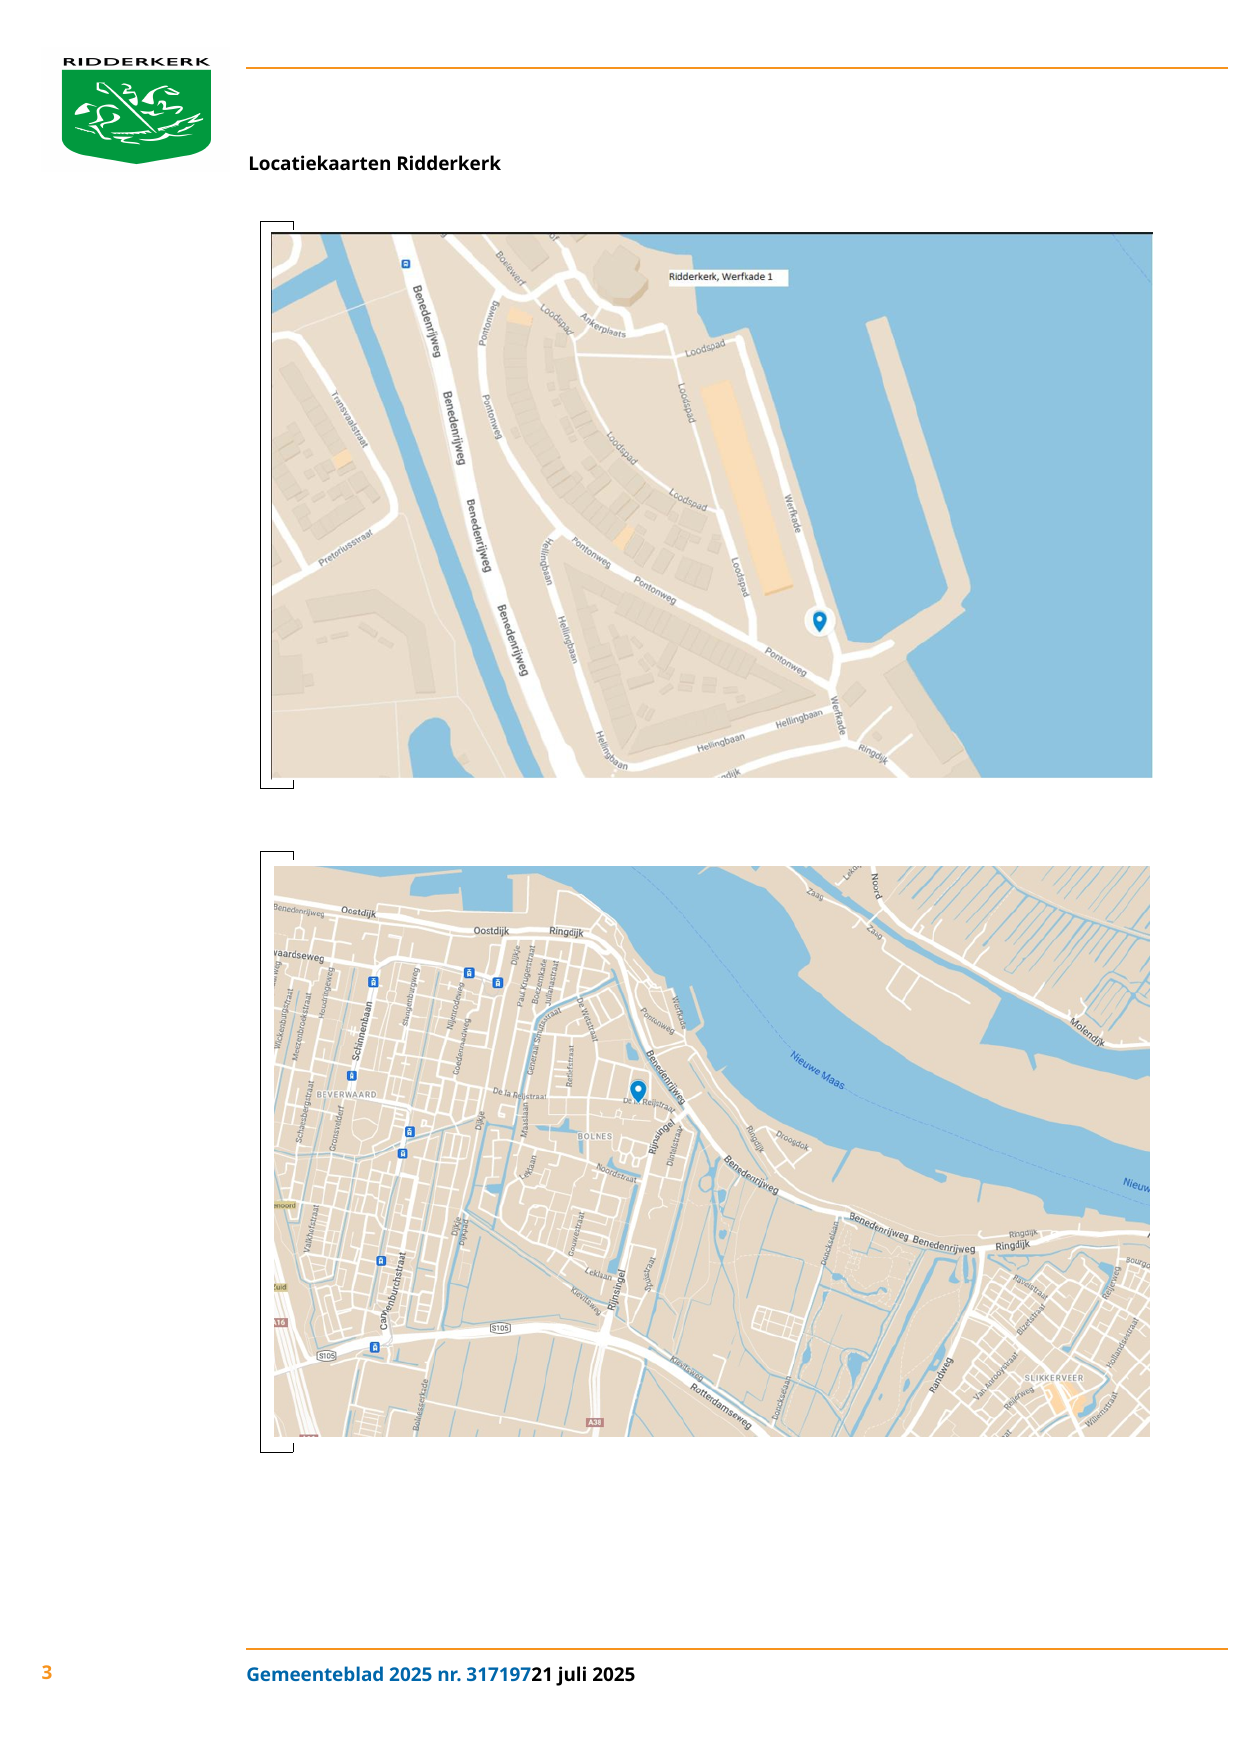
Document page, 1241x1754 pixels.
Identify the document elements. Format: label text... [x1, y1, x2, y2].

picture [268, 860, 1155, 1443]
picture [41, 47, 231, 172]
text Locatiekaarten Ridderkerk [248, 150, 1152, 176]
picture [268, 230, 1155, 780]
